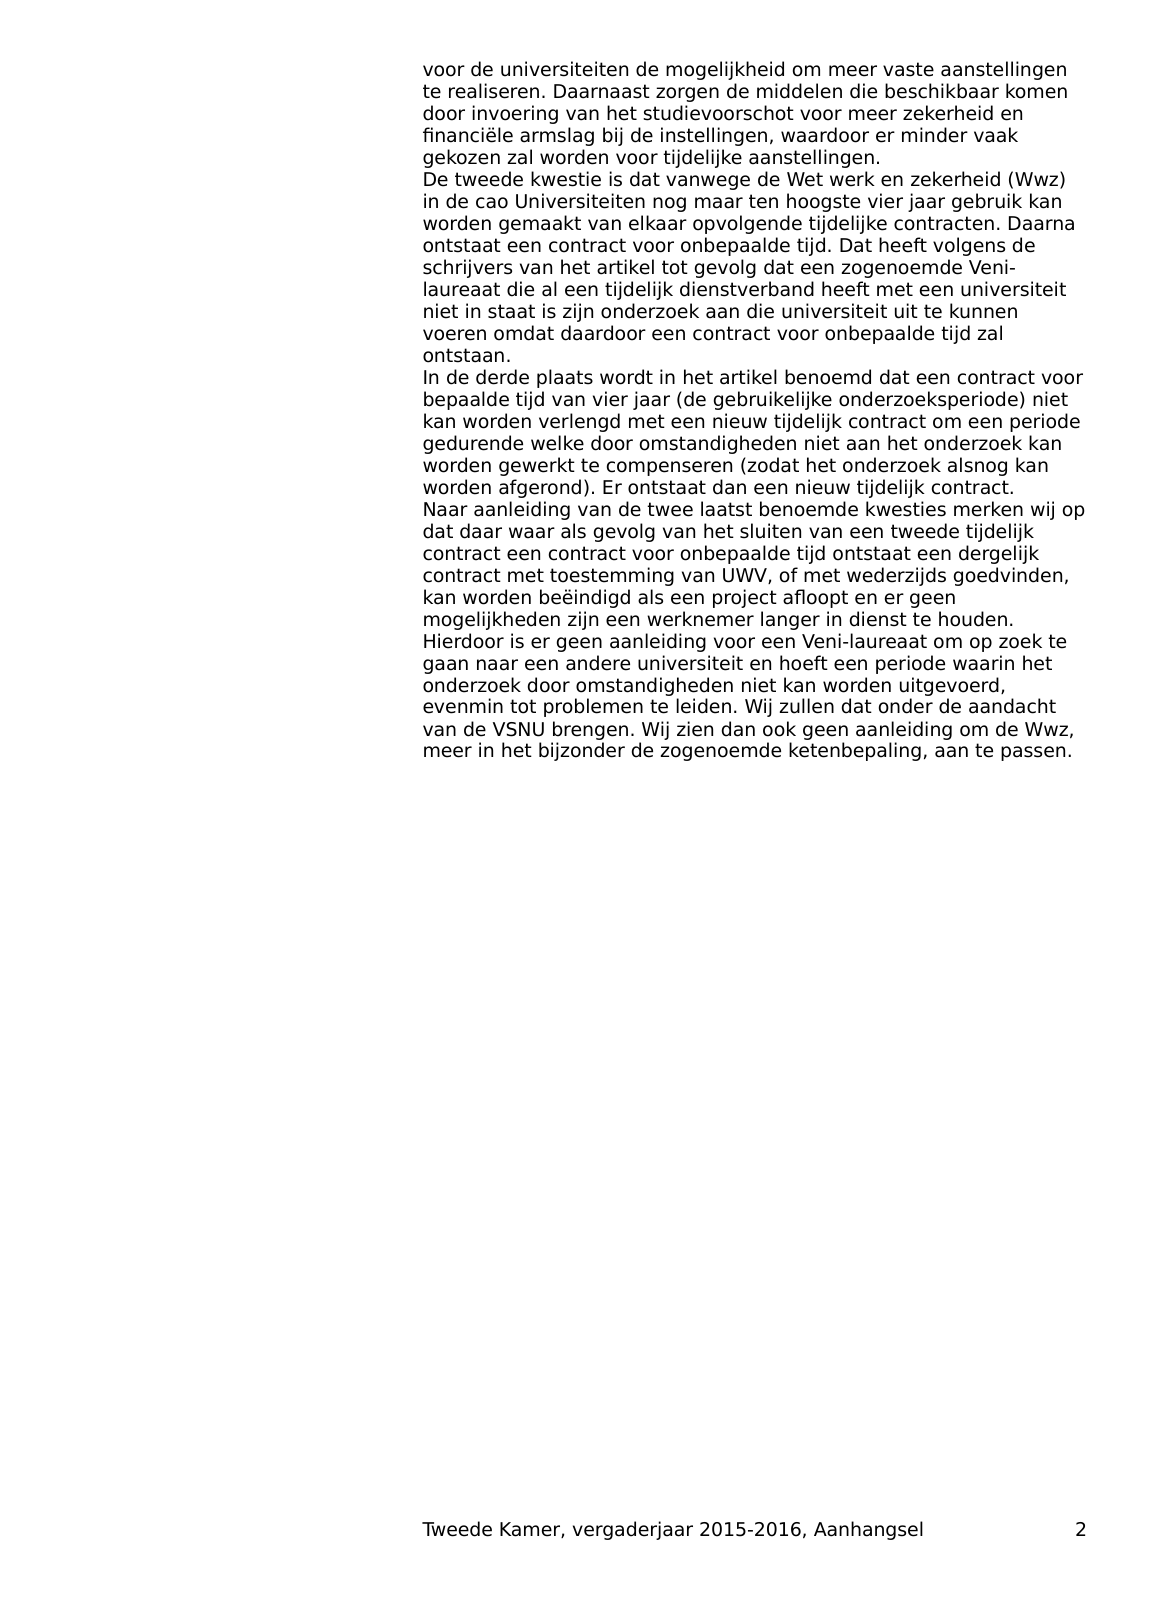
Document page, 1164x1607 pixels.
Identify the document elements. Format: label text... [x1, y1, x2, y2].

text In de derde plaats wordt in het artikel benoemd dat een contract voor bepaalde tijd van vier jaar (de gebruikelijke onderzoeksperiode) niet kan worden verlengd met een nieuw tijdelijk contract om een periode gedurende welke door omstandigheden niet aan het onderzoek kan worden gewerkt te compenseren (zodat het onderzoek alsnog kan worden afgerond). Er ontstaat dan een nieuw tijdelijk contract. [422, 367, 1087, 499]
text voor de universiteiten de mogelijkheid om meer vaste aanstellingen te realiseren. Daarnaast zorgen de middelen die beschikbaar komen door invoering van het studievoorschot voor meer zekerheid en financiële armslag bij de instellingen, waardoor er minder vaak gekozen zal worden voor tijdelijke aanstellingen. [422, 59, 1087, 169]
text De tweede kwestie is dat vanwege de Wet werk en zekerheid (Wwz) in de cao Universiteiten nog maar ten hoogste vier jaar gebruik kan worden gemaakt van elkaar opvolgende tijdelijke contracten. Daarna ontstaat een contract voor onbepaalde tijd. Dat heeft volgens de schrijvers van het artikel tot gevolg dat een zogenoemde Veni-laureaat die al een tijdelijk dienstverband heeft met een universiteit niet in staat is zijn onderzoek aan die universiteit uit te kunnen voeren omdat daardoor een contract voor onbepaalde tijd zal ontstaan. [422, 169, 1087, 367]
text Naar aanleiding van de twee laatst benoemde kwesties merken wij op dat daar waar als gevolg van het sluiten van een tweede tijdelijk contract een contract voor onbepaalde tijd ontstaat een dergelijk contract met toestemming van UWV, of met wederzijds goedvinden, kan worden beëindigd als een project afloopt en er geen mogelijkheden zijn een werknemer langer in dienst te houden. Hierdoor is er geen aanleiding voor een Veni-laureaat om op zoek te gaan naar een andere universiteit en hoeft een periode waarin het onderzoek door omstandigheden niet kan worden uitgevoerd, evenmin tot problemen te leiden. Wij zullen dat onder de aandacht van de VSNU brengen. Wij zien dan ook geen aanleiding om de Wwz, meer in het bijzonder de zogenoemde ketenbepaling, aan te passen. [422, 499, 1087, 762]
